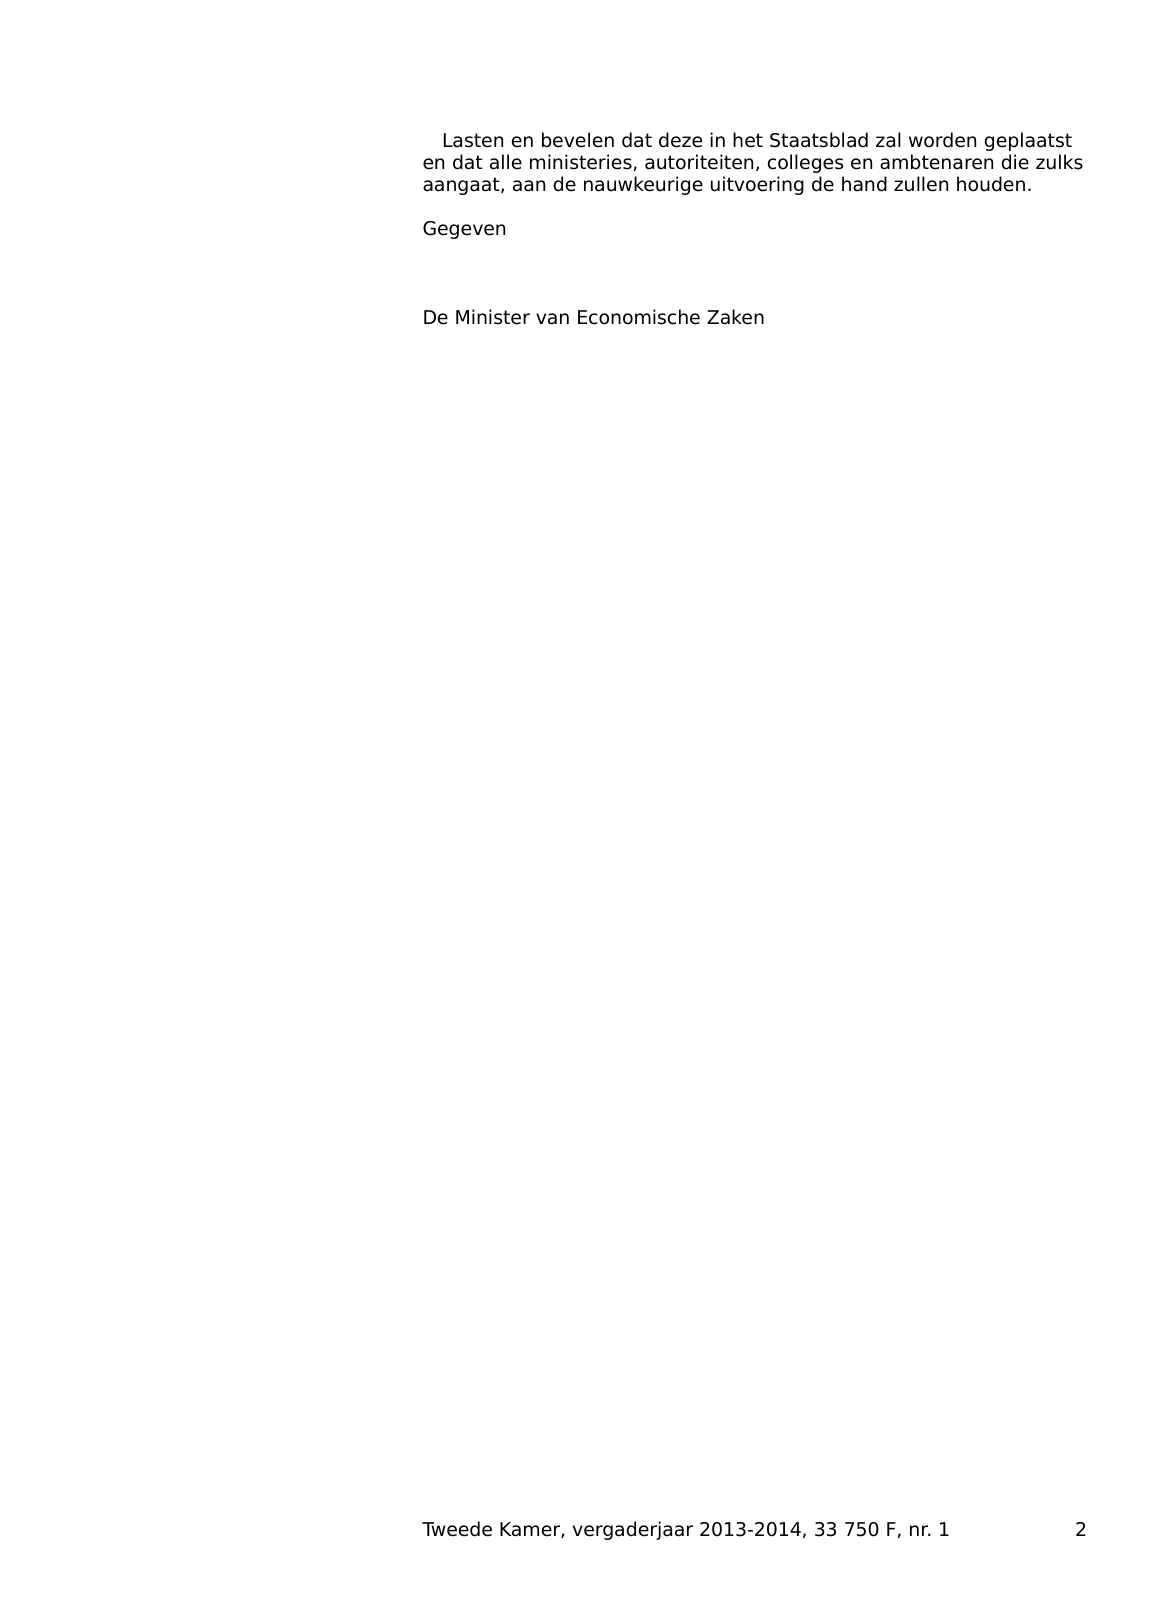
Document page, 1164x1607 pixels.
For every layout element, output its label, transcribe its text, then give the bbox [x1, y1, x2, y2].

text Gegeven [422, 218, 1087, 240]
text De Minister van Economische Zaken [422, 307, 1087, 328]
text Lasten en bevelen dat deze in het Staatsblad zal worden geplaatst en dat alle ministeries, autoriteiten, colleges en ambtenaren die zulks aangaat, aan de nauwkeurige uitvoering de hand zullen houden. [422, 130, 1087, 196]
